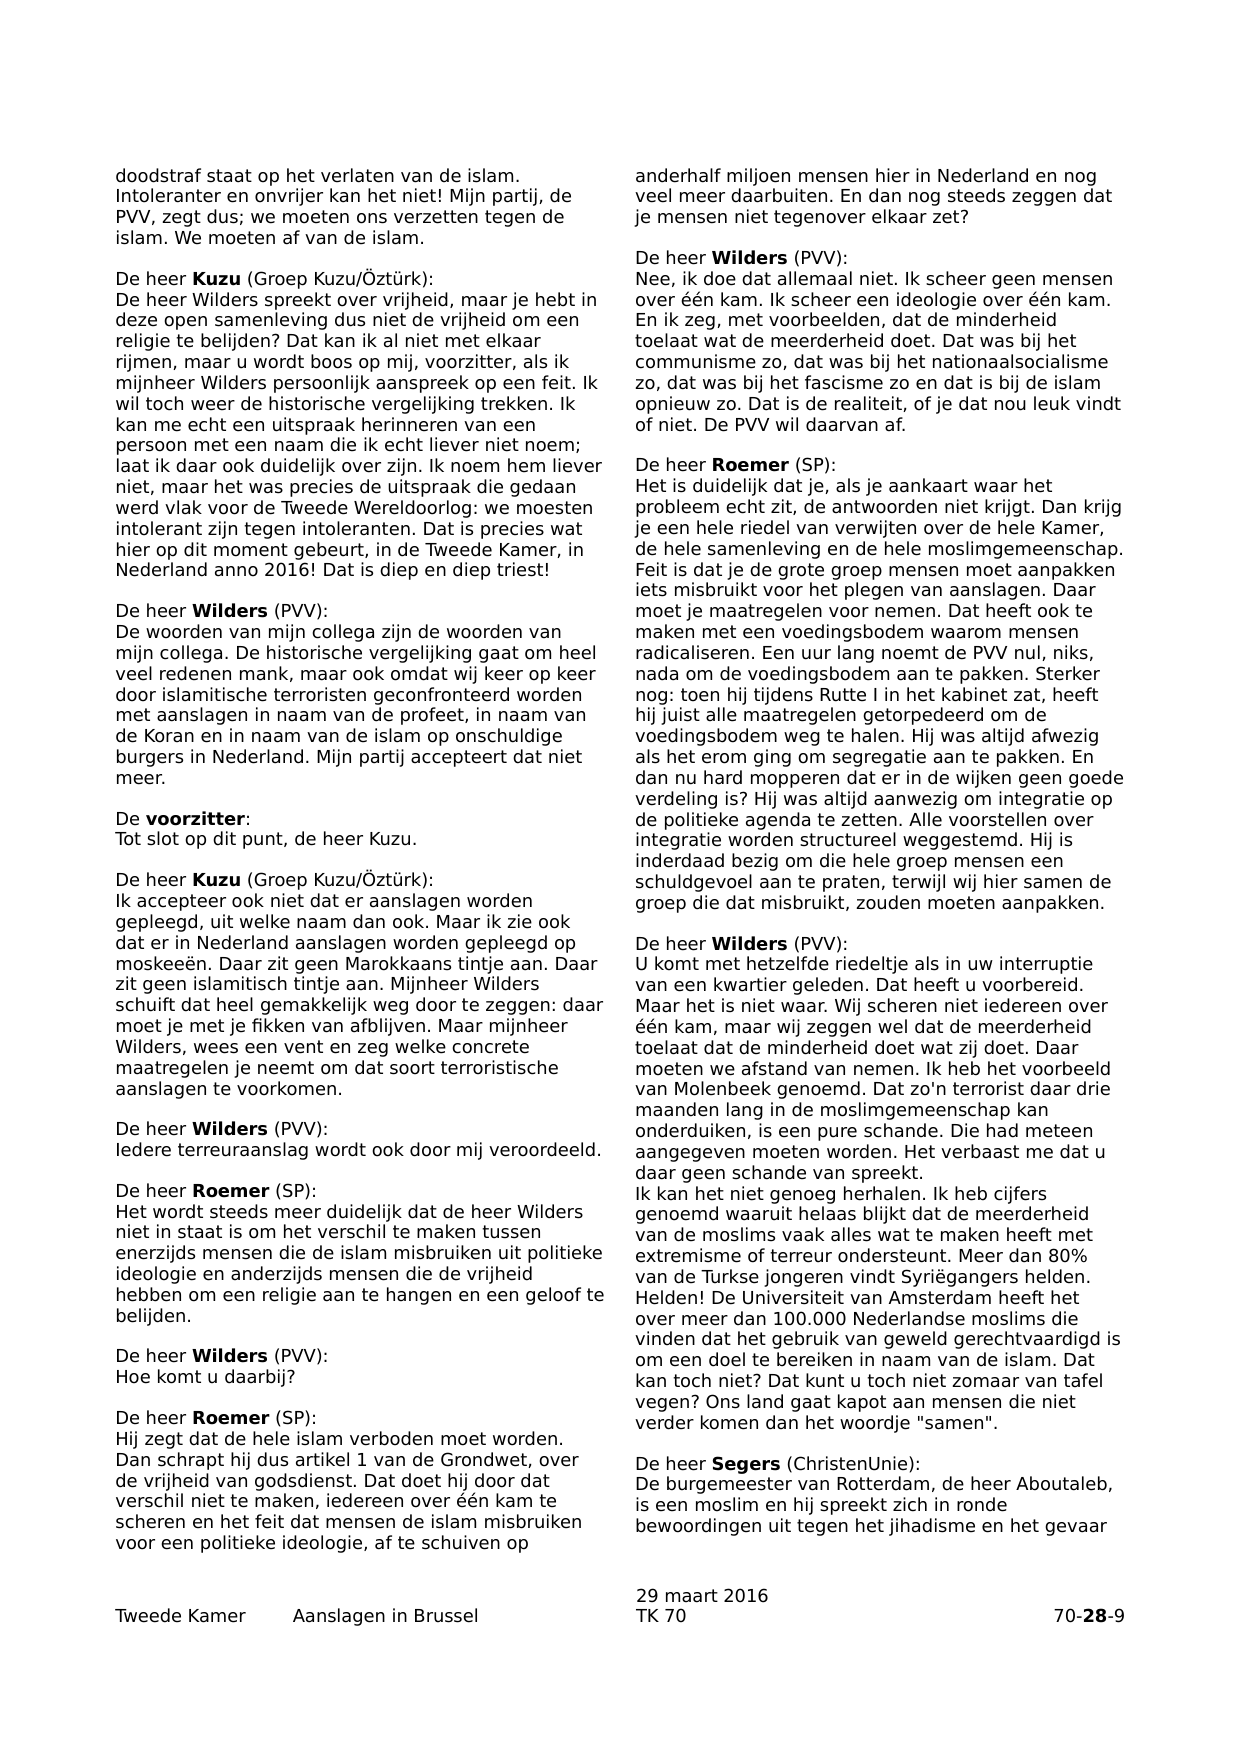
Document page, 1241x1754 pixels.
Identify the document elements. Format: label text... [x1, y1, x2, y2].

text doodstraf staat op het verlaten van de islam. Intoleranter en onvrijer kan het niet! Mijn partij, de PVV, zegt dus; we moeten ons verzetten tegen de islam. We moeten af van de islam. [115, 165, 605, 249]
text Hij zegt dat de hele islam verboden moet worden. Dan schrapt hij dus artikel 1 van de Grondwet, over de vrijheid van godsdienst. Dat doet hij door dat verschil niet te maken, iedereen over één kam te scheren en het feit dat mensen de islam misbruiken voor een politieke ideologie, af te schuiven op [115, 1429, 605, 1554]
text De heer Wilders spreekt over vrijheid, maar je hebt in deze open samenleving dus niet de vrijheid om een religie te belijden? Dat kan ik al niet met elkaar rijmen, maar u wordt boos op mij, voorzitter, als ik mijnheer Wilders persoonlijk aanspreek op een feit. Ik wil toch weer de historische vergelijking trekken. Ik kan me echt een uitspraak herinneren van een persoon met een naam die ik echt liever niet noem; laat ik daar ook duidelijk over zijn. Ik noem hem liever niet, maar het was precies de uitspraak die gedaan werd vlak voor de Tweede Wereldoorlog: we moesten intolerant zijn tegen intoleranten. Dat is precies wat hier op dit moment gebeurt, in de Tweede Kamer, in Nederland anno 2016! Dat is diep en diep triest! [115, 289, 605, 581]
text Nee, ik doe dat allemaal niet. Ik scheer geen mensen over één kam. Ik scheer een ideologie over één kam. En ik zeg, met voorbeelden, dat de minderheid toelaat wat de meerderheid doet. Dat was bij het communisme zo, dat was bij het nationaalsocialisme zo, dat was bij het fascisme zo en dat is bij de islam opnieuw zo. Dat is de realiteit, of je dat nou leuk vindt of niet. De PVV wil daarvan af. [635, 268, 1125, 435]
text Hoe komt u daarbij? [115, 1367, 605, 1388]
text De heer Wilders (PVV): [115, 1346, 605, 1367]
text Het wordt steeds meer duidelijk dat de heer Wilders niet in staat is om het verschil te maken tussen enerzijds mensen die de islam misbruiken uit politieke ideologie en anderzijds mensen die de vrijheid hebben om een religie aan te hangen en een geloof te belijden. [115, 1201, 605, 1326]
text De heer Wilders (PVV): [635, 933, 1125, 954]
text De heer Kuzu (Groep Kuzu/Öztürk): [115, 269, 605, 289]
text De heer Wilders (PVV): [115, 601, 605, 622]
text Ik accepteer ook niet dat er aanslagen worden gepleegd, uit welke naam dan ook. Maar ik zie ook dat er in Nederland aanslagen worden gepleegd op moskeeën. Daar zit geen Marokkaans tintje aan. Daar zit geen islamitisch tintje aan. Mijnheer Wilders schuift dat heel gemakkelijk weg door te zeggen: daar moet je met je fikken van afblijven. Maar mijnheer Wilders, wees een vent en zeg welke concrete maatregelen je neemt om dat soort terroristische aanslagen te voorkomen. [115, 891, 605, 1099]
text De burgemeester van Rotterdam, de heer Aboutaleb, is een moslim en hij spreekt zich in ronde bewoordingen uit tegen het jihadisme en het gevaar [635, 1474, 1125, 1537]
text De heer Wilders (PVV): [635, 248, 1125, 268]
text De heer Roemer (SP): [635, 455, 1125, 476]
text De heer Segers (ChristenUnie): [635, 1453, 1125, 1474]
text Tot slot op dit punt, de heer Kuzu. [115, 829, 605, 850]
text Ik kan het niet genoeg herhalen. Ik heb cijfers genoemd waaruit helaas blijkt dat de meerderheid van de moslims vaak alles wat te maken heeft met extremisme of terreur ondersteunt. Meer dan 80% van de Turkse jongeren vindt Syriëgangers helden. Helden! De Universiteit van Amsterdam heeft het over meer dan 100.000 Nederlandse moslims die vinden dat het gebruik van geweld gerechtvaardigd is om een doel te bereiken in naam van de islam. Dat kan toch niet? Dat kunt u toch niet zomaar van tafel vegen? Ons land gaat kapot aan mensen die niet verder komen dan het woordje "samen". [635, 1183, 1125, 1433]
text De woorden van mijn collega zijn de woorden van mijn collega. De historische vergelijking gaat om heel veel redenen mank, maar ook omdat wij keer op keer door islamitische terroristen geconfronteerd worden met aanslagen in naam van de profeet, in naam van de Koran en in naam van de islam op onschuldige burgers in Nederland. Mijn partij accepteert dat niet meer. [115, 622, 605, 788]
text Iedere terreuraanslag wordt ook door mij veroordeeld. [115, 1140, 605, 1161]
text De heer Kuzu (Groep Kuzu/Öztürk): [115, 870, 605, 891]
text De heer Roemer (SP): [115, 1181, 605, 1201]
text Het is duidelijk dat je, als je aankaart waar het probleem echt zit, de antwoorden niet krijgt. Dan krijg je een hele riedel van verwijten over de hele Kamer, de hele samenleving en de hele moslimgemeenschap. Feit is dat je de grote groep mensen moet aanpakken iets misbruikt voor het plegen van aanslagen. Daar moet je maatregelen voor nemen. Dat heeft ook te maken met een voedingsbodem waarom mensen radicaliseren. Een uur lang noemt de PVV nul, niks, nada om de voedingsbodem aan te pakken. Sterker nog: toen hij tijdens Rutte I in het kabinet zat, heeft hij juist alle maatregelen getorpedeerd om de voedingsbodem weg te halen. Hij was altijd afwezig als het erom ging om segregatie aan te pakken. En dan nu hard mopperen dat er in de wijken geen goede verdeling is? Hij was altijd aanwezig om integratie op de politieke agenda te zetten. Alle voorstellen over integratie worden structureel weggestemd. Hij is inderdaad bezig om die hele groep mensen een schuldgevoel aan te praten, terwijl wij hier samen de groep die dat misbruikt, zouden moeten aanpakken. [635, 476, 1125, 913]
text anderhalf miljoen mensen hier in Nederland en nog veel meer daarbuiten. En dan nog steeds zeggen dat je mensen niet tegenover elkaar zet? [635, 165, 1125, 228]
text De heer Roemer (SP): [115, 1408, 605, 1429]
text De voorzitter: [115, 808, 605, 829]
text De heer Wilders (PVV): [115, 1119, 605, 1140]
text U komt met hetzelfde riedeltje als in uw interruptie van een kwartier geleden. Dat heeft u voorbereid. Maar het is niet waar. Wij scheren niet iedereen over één kam, maar wij zeggen wel dat de meerderheid toelaat dat de minderheid doet wat zij doet. Daar moeten we afstand van nemen. Ik heb het voorbeeld van Molenbeek genoemd. Dat zo'n terrorist daar drie maanden lang in de moslimgemeenschap kan onderduiken, is een pure schande. Die had meteen aangegeven moeten worden. Het verbaast me dat u daar geen schande van spreekt. [635, 954, 1125, 1183]
